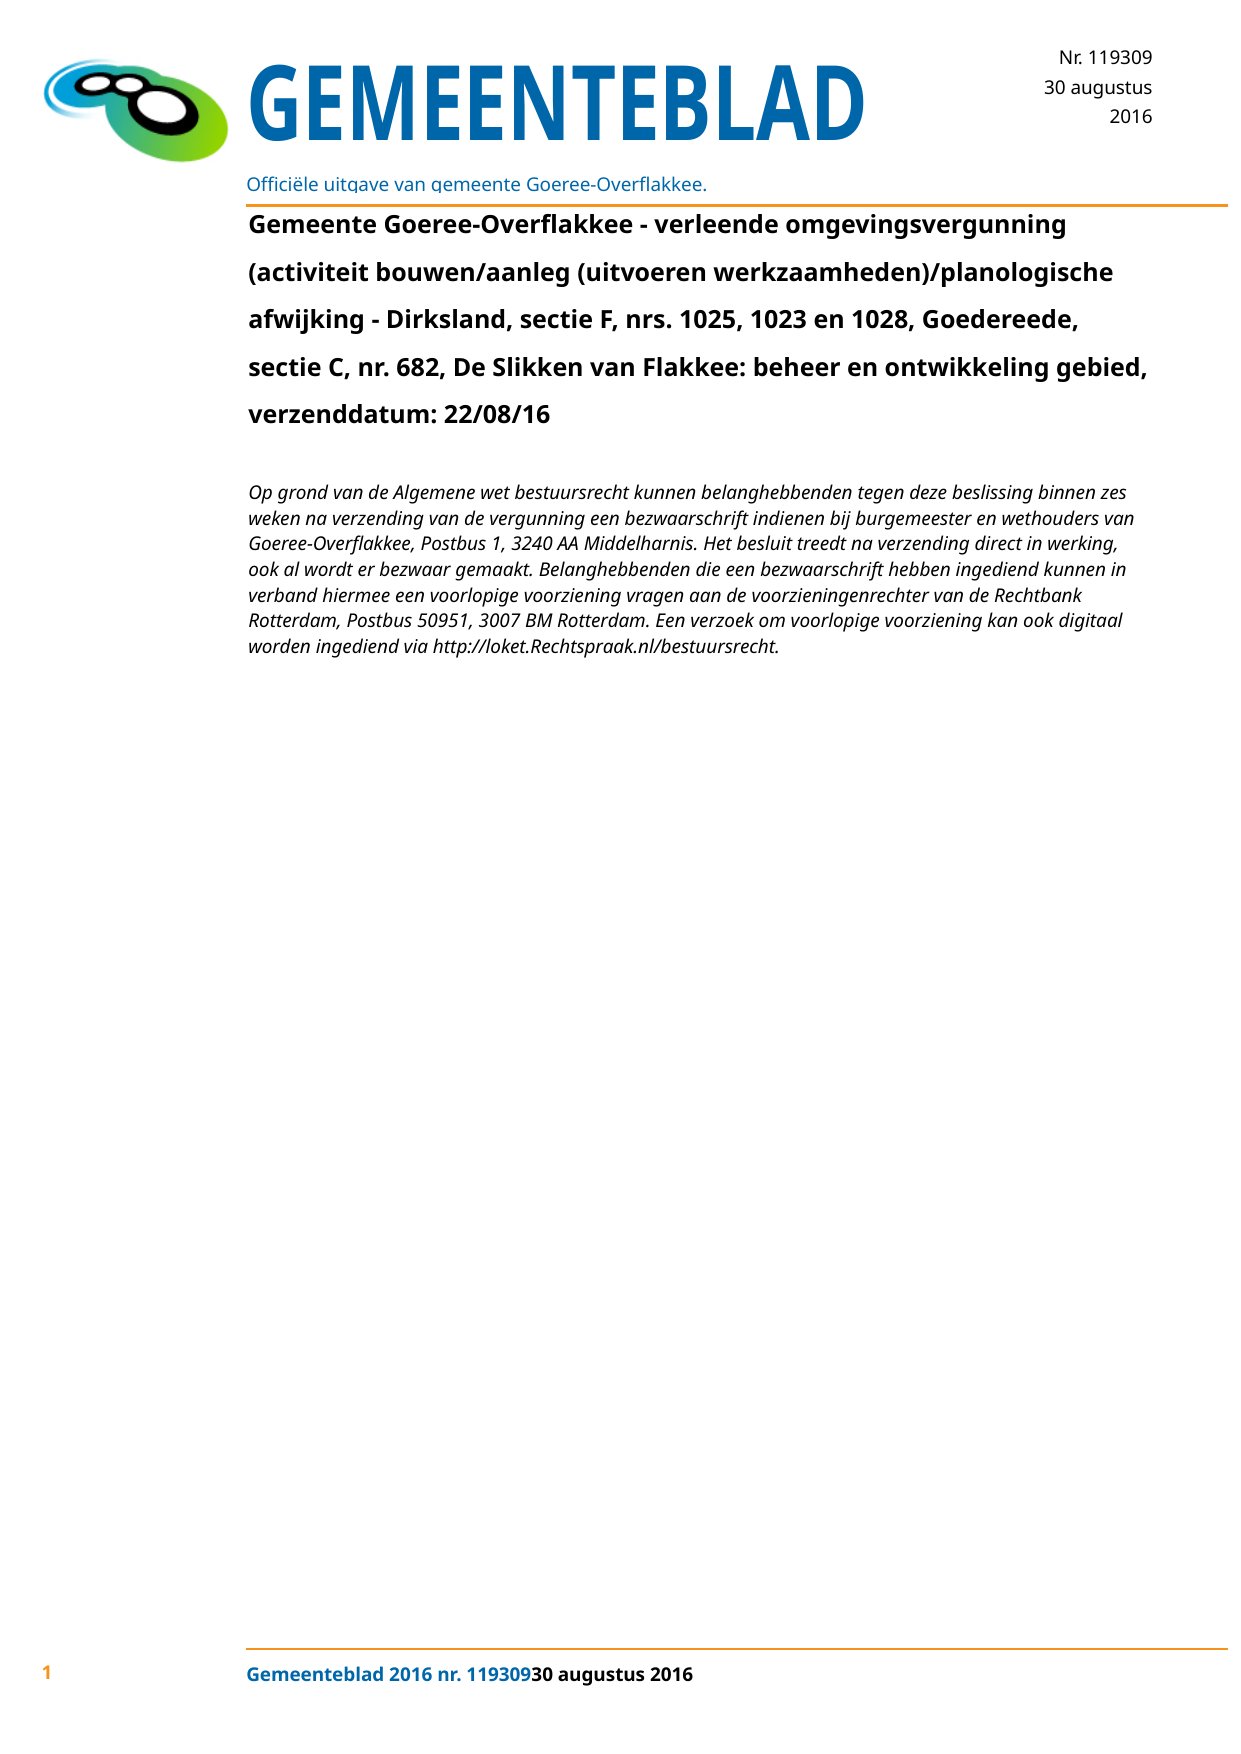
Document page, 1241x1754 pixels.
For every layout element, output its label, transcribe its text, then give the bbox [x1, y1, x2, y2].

text Op grond van de Algemene wet bestuursrecht kunnen belanghebbenden tegen deze beslissing binnen zes weken na verzending van de vergunning een bezwaarschrift indienen bij burgemeester en wethouders van Goeree-Overflakkee, Postbus 1, 3240 AA Middelharnis. Het besluit treedt na verzending direct in werking, ook al wordt er bezwaar gemaakt. Belanghebbenden die een bezwaarschrift hebben ingediend kunnen in verband hiermee een voorlopige voorziening vragen aan de voorzieningenrechter van de Rechtbank Rotterdam, Postbus 50951, 3007 BM Rotterdam. Een verzoek om voorlopige voorziening kan ook digitaal worden ingediend via http://loket.Rechtspraak.nl/bestuursrecht. [248, 479, 1152, 659]
text Gemeente Goeree-Overflakkee - verleende omgevingsvergunning (activiteit bouwen/aanleg (uitvoeren werkzaamheden)/planologische afwijking - Dirksland, sectie F, nrs. 1025, 1023 en 1028, Goedereede, sectie C, nr. 682, De Slikken van Flakkee: beheer en ontwikkeling gebied, verzenddatum: 22/08/16 [248, 207, 1152, 431]
picture [41, 47, 231, 172]
